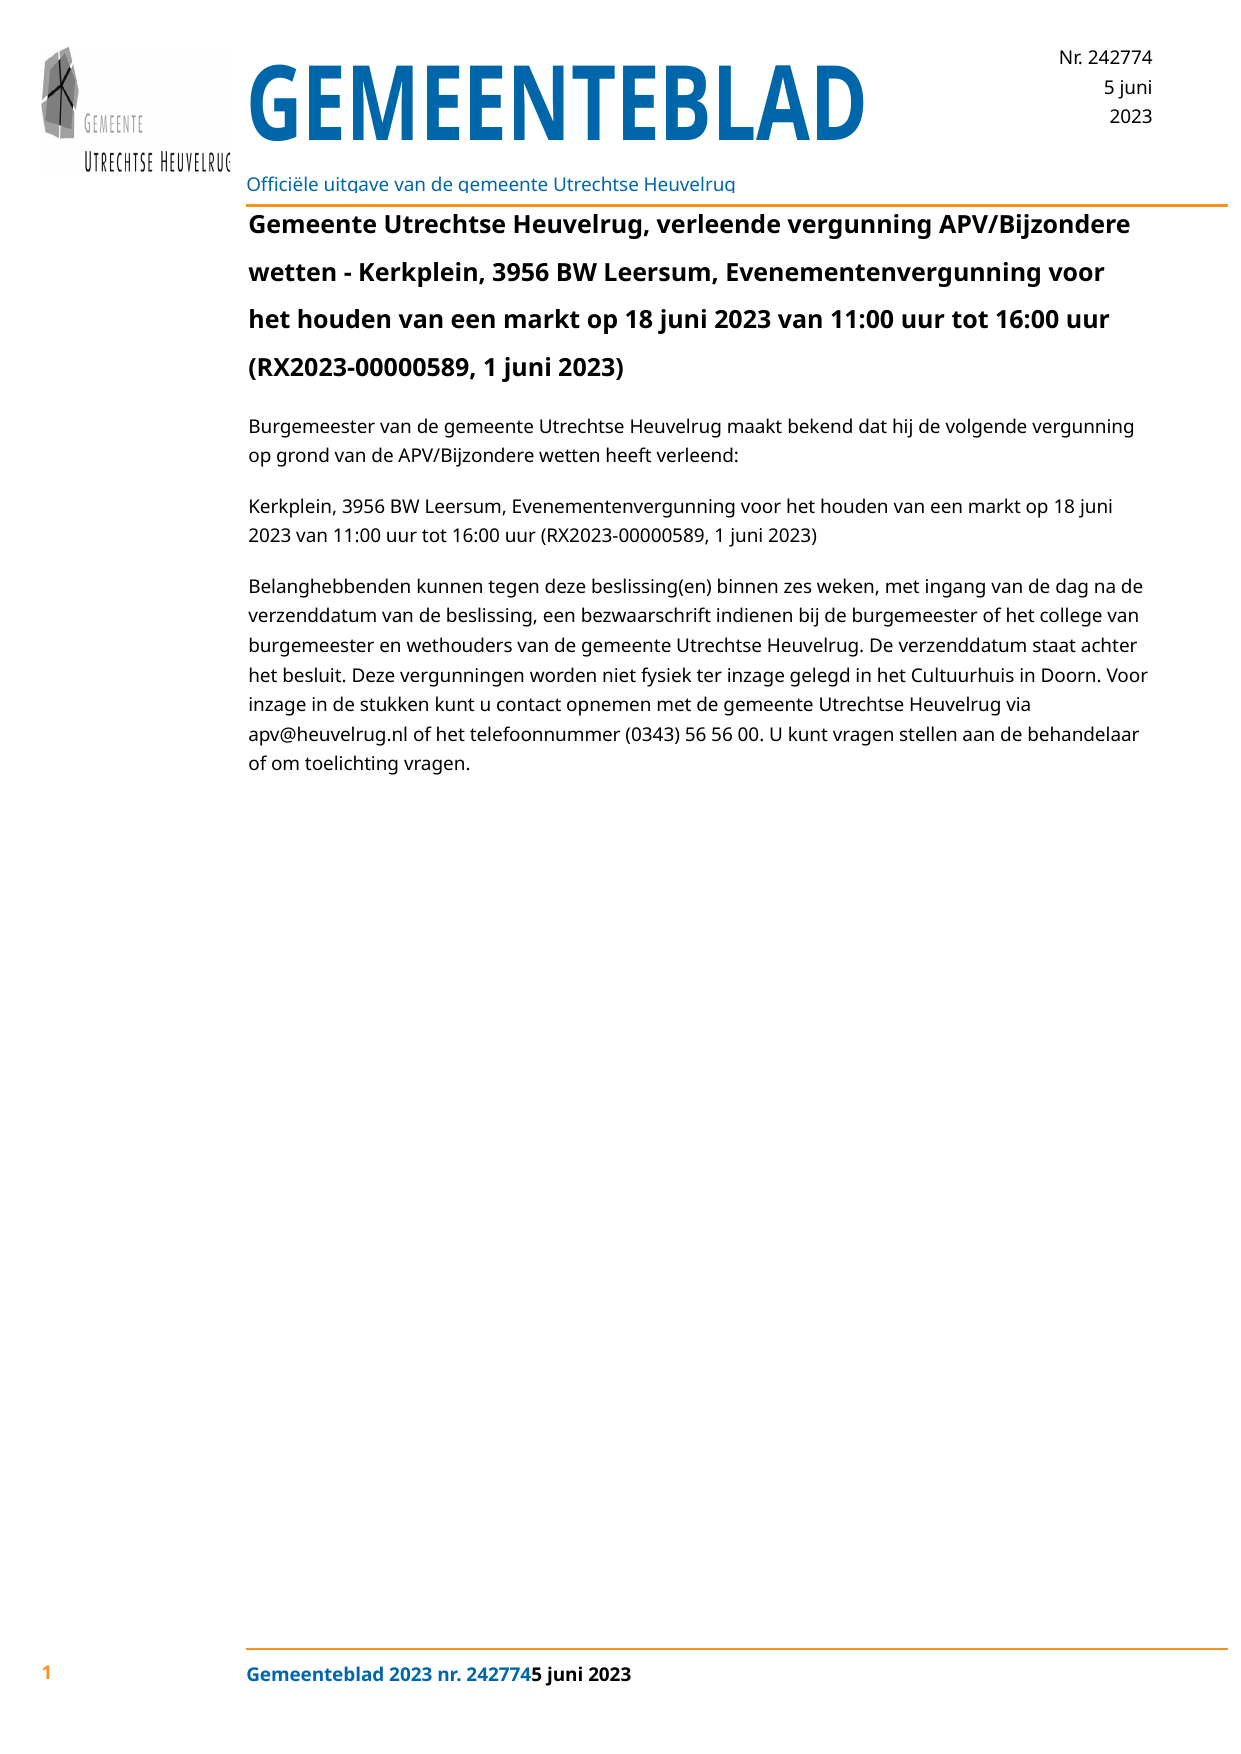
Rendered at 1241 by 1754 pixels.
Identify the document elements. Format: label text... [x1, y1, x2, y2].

text Kerkplein, 3956 BW Leersum, Evenementenvergunning voor het houden van een markt op 18 juni 2023 van 11:00 uur tot 16:00 uur (RX2023-00000589, 1 juni 2023) [248, 493, 1152, 548]
text Belanghebbenden kunnen tegen deze beslissing(en) binnen zes weken, met ingang van de dag na de verzenddatum van de beslissing, een bezwaarschrift indienen bij de burgemeester of het college van burgemeester en wethouders van de gemeente Utrechtse Heuvelrug. De verzenddatum staat achter het besluit. Deze vergunningen worden niet fysiek ter inzage gelegd in het Cultuurhuis in Doorn. Voor inzage in de stukken kunt u contact opnemen met de gemeente Utrechtse Heuvelrug via apv@heuvelrug.nl of het telefoonnummer (0343) 56 56 00. U kunt vragen stellen aan de behandelaar of om toelichting vragen. [248, 573, 1152, 776]
text Gemeente Utrechtse Heuvelrug, verleende vergunning APV/Bijzondere wetten - Kerkplein, 3956 BW Leersum, Evenementenvergunning voor het houden van een markt op 18 juni 2023 van 11:00 uur tot 16:00 uur (RX2023-00000589, 1 juni 2023) [248, 207, 1152, 384]
picture [41, 47, 231, 172]
text Burgemeester van de gemeente Utrechtse Heuvelrug maakt bekend dat hij de volgende vergunning op grond van de APV/Bijzondere wetten heeft verleend: [248, 413, 1152, 468]
